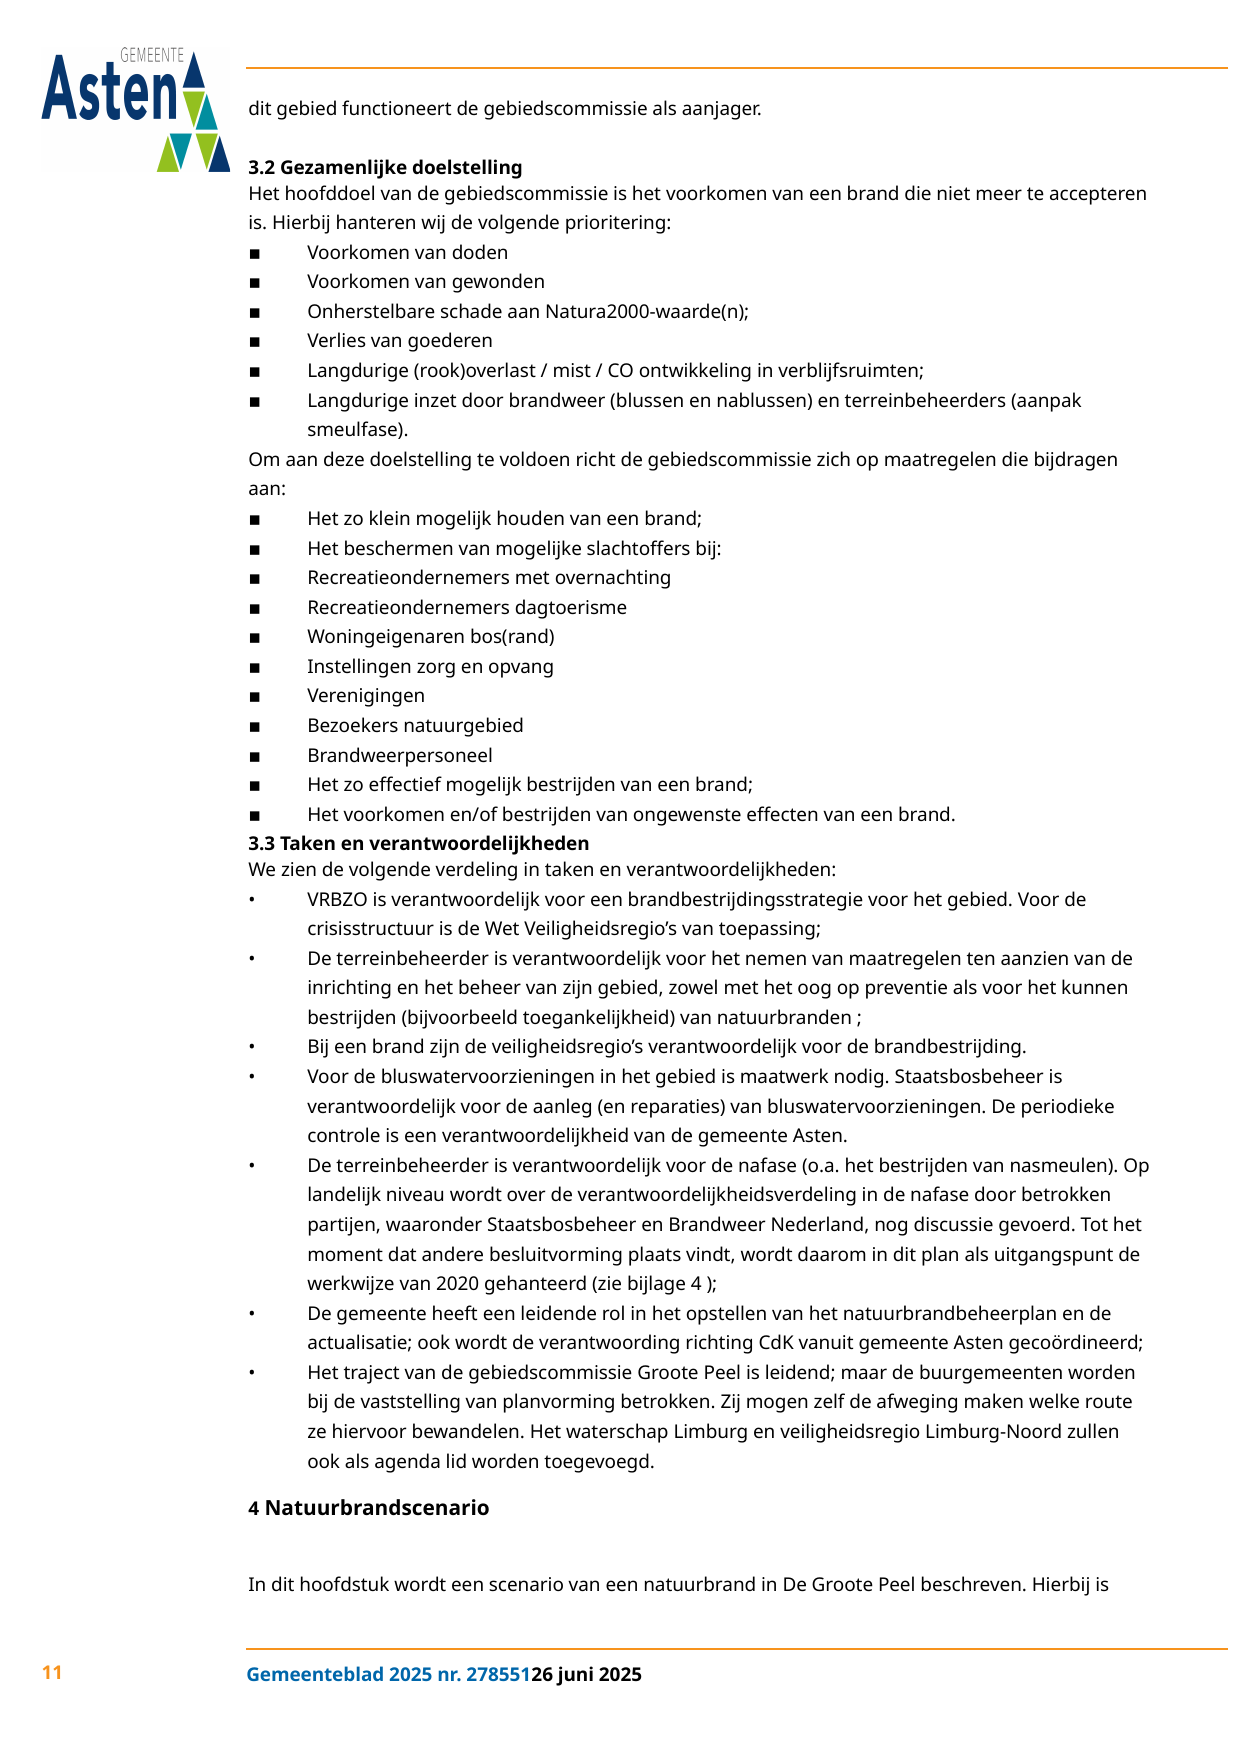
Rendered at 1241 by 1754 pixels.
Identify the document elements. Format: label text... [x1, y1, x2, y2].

list Bezoekers natuurgebied [248, 712, 1152, 738]
list Het zo effectief mogelijk bestrijden van een brand; [248, 771, 1152, 797]
text 3.2 Gezamenlijke doelstelling [248, 154, 1152, 180]
list Recreatieondernemers met overnachting [248, 564, 1152, 590]
picture [41, 47, 231, 172]
list Het traject van de gebiedscommissie Groote Peel is leidend; maar de buurgemeenten worden bij de vaststelling van planvorming betrokken. Zij mogen zelf de afweging maken welke route ze hiervoor bewandelen. Het waterschap Limburg en veiligheidsregio Limburg-Noord zullen ook als agenda lid worden toegevoegd. [248, 1359, 1152, 1474]
list Het beschermen van mogelijke slachtoffers bij: [248, 535, 1152, 560]
list Verenigingen [248, 683, 1152, 708]
list Voorkomen van doden [248, 239, 1152, 264]
text dit gebied functioneert de gebiedscommissie als aanjager. [248, 95, 1152, 121]
list Het zo klein mogelijk houden van een brand; [248, 505, 1152, 531]
text Om aan deze doelstelling te voldoen richt de gebiedscommissie zich op maatregelen die bijdragen aan: [248, 446, 1152, 501]
list Het voorkomen en/of bestrijden van ongewenste effecten van een brand. [248, 801, 1152, 827]
text 3.3 Taken en verantwoordelijkheden [248, 831, 1152, 856]
list Instellingen zorg en opvang [248, 653, 1152, 679]
list Recreatieondernemers dagtoerisme [248, 594, 1152, 619]
list Voor de bluswatervoorzieningen in het gebied is maatwerk nodig. Staatsbosbeheer is verantwoordelijk voor de aanleg (en reparaties) van bluswatervoorzieningen. De periodieke controle is een verantwoordelijkheid van de gemeente Asten. [248, 1063, 1152, 1148]
text In dit hoofdstuk wordt een scenario van een natuurbrand in De Groote Peel beschreven. Hierbij is [248, 1571, 1152, 1597]
list Brandweerpersoneel [248, 742, 1152, 767]
text 4 Natuurbrandscenario [248, 1493, 1152, 1522]
text Het hoofddoel van de gebiedscommissie is het voorkomen van een brand die niet meer te accepteren is. Hierbij hanteren wij de volgende prioritering: [248, 180, 1152, 235]
list Voorkomen van gewonden [248, 268, 1152, 294]
list Verlies van goederen [248, 328, 1152, 353]
list Langdurige inzet door brandweer (blussen en nablussen) en terreinbeheerders (aanpak smeulfase). [248, 387, 1152, 442]
list De gemeente heeft een leidende rol in het opstellen van het natuurbrandbeheerplan en de actualisatie; ook wordt de verantwoording richting CdK vanuit gemeente Asten gecoördineerd; [248, 1300, 1152, 1355]
list VRBZO is verantwoordelijk voor een brandbestrijdingsstrategie voor het gebied. Voor de crisisstructuur is de Wet Veiligheidsregio’s van toepassing; [248, 886, 1152, 941]
list Bij een brand zijn de veiligheidsregio’s verantwoordelijk voor de brandbestrijding. [248, 1034, 1152, 1059]
list Onherstelbare schade aan Natura2000-waarde(n); [248, 298, 1152, 324]
list De terreinbeheerder is verantwoordelijk voor het nemen van maatregelen ten aanzien van de inrichting en het beheer van zijn gebied, zowel met het oog op preventie als voor het kunnen bestrijden (bijvoorbeeld toegankelijkheid) van natuurbranden ; [248, 945, 1152, 1030]
list De terreinbeheerder is verantwoordelijk voor de nafase (o.a. het bestrijden van nasmeulen). Op landelijk niveau wordt over de verantwoordelijkheidsverdeling in de nafase door betrokken partijen, waaronder Staatsbosbeheer en Brandweer Nederland, nog discussie gevoerd. Tot het moment dat andere besluitvorming plaats vindt, wordt daarom in dit plan als uitgangspunt de werkwijze van 2020 gehanteerd (zie bijlage 4 ); [248, 1152, 1152, 1296]
list Langdurige (rook)overlast / mist / CO ontwikkeling in verblijfsruimten; [248, 357, 1152, 383]
list Woningeigenaren bos(rand) [248, 623, 1152, 649]
text We zien de volgende verdeling in taken en verantwoordelijkheden: [248, 856, 1152, 882]
